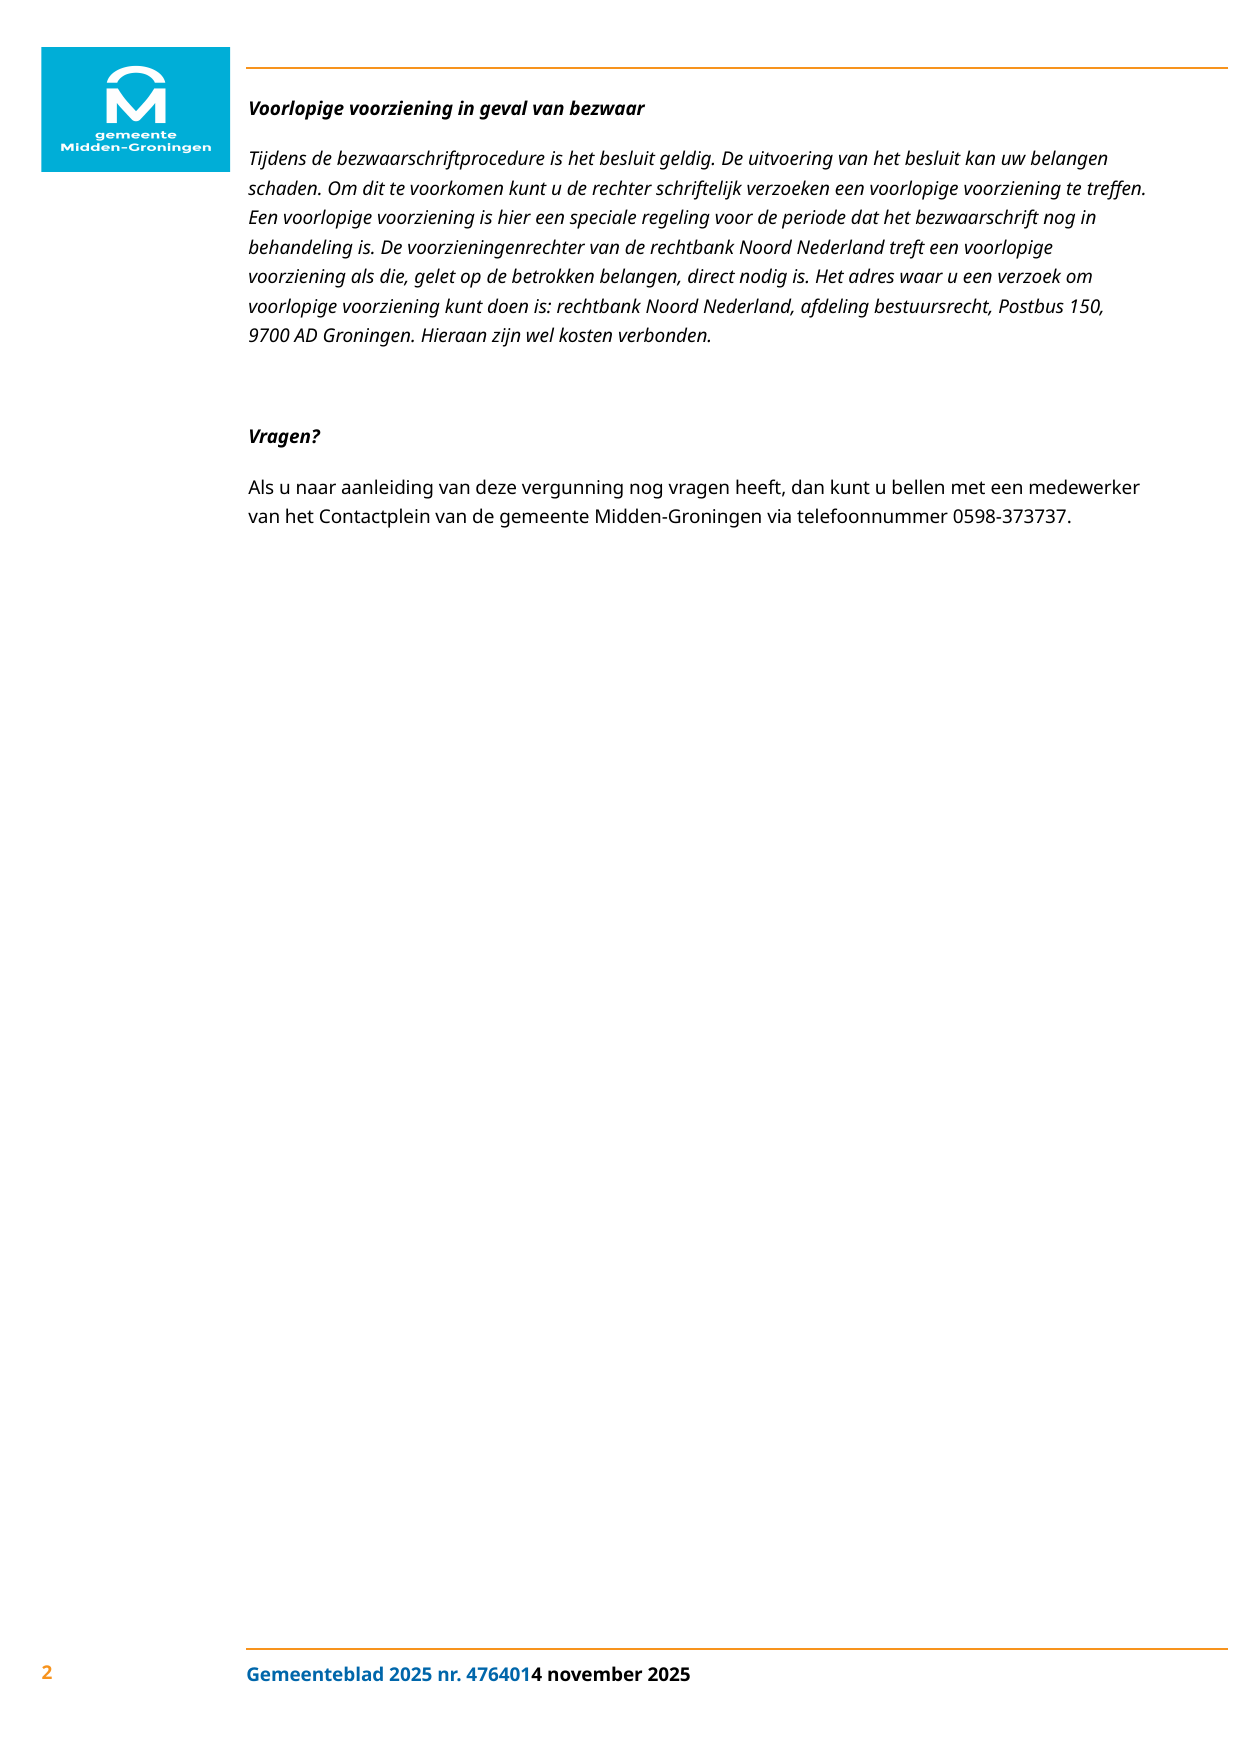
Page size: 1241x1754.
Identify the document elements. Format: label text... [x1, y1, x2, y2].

text Als u naar aanleiding van deze vergunning nog vragen heeft, dan kunt u bellen met een medewerker van het Contactplein van de gemeente Midden-Groningen via telefoonnummer 0598-373737. [248, 474, 1152, 529]
text Tijdens de bezwaarschriftprocedure is het besluit geldig. De uitvoering van het besluit kan uw belangen schaden. Om dit te voorkomen kunt u de rechter schriftelijk verzoeken een voorlopige voorziening te treffen. Een voorlopige voorziening is hier een speciale regeling voor de periode dat het bezwaarschrift nog in behandeling is. De voorzieningenrechter van de rechtbank Noord Nederland treft een voorlopige voorziening als die, gelet op de betrokken belangen, direct nodig is. Het adres waar u een verzoek om voorlopige voorziening kunt doen is: rechtbank Noord Nederland, afdeling bestuursrecht, Postbus 150, 9700 AD Groningen. Hieraan zijn wel kosten verbonden. [248, 145, 1152, 348]
picture [184, 146, 190, 153]
picture [107, 89, 165, 122]
text Vragen? [248, 423, 1152, 449]
picture [108, 66, 164, 82]
text Voorlopige voorziening in geval van bezwaar [248, 95, 1152, 121]
